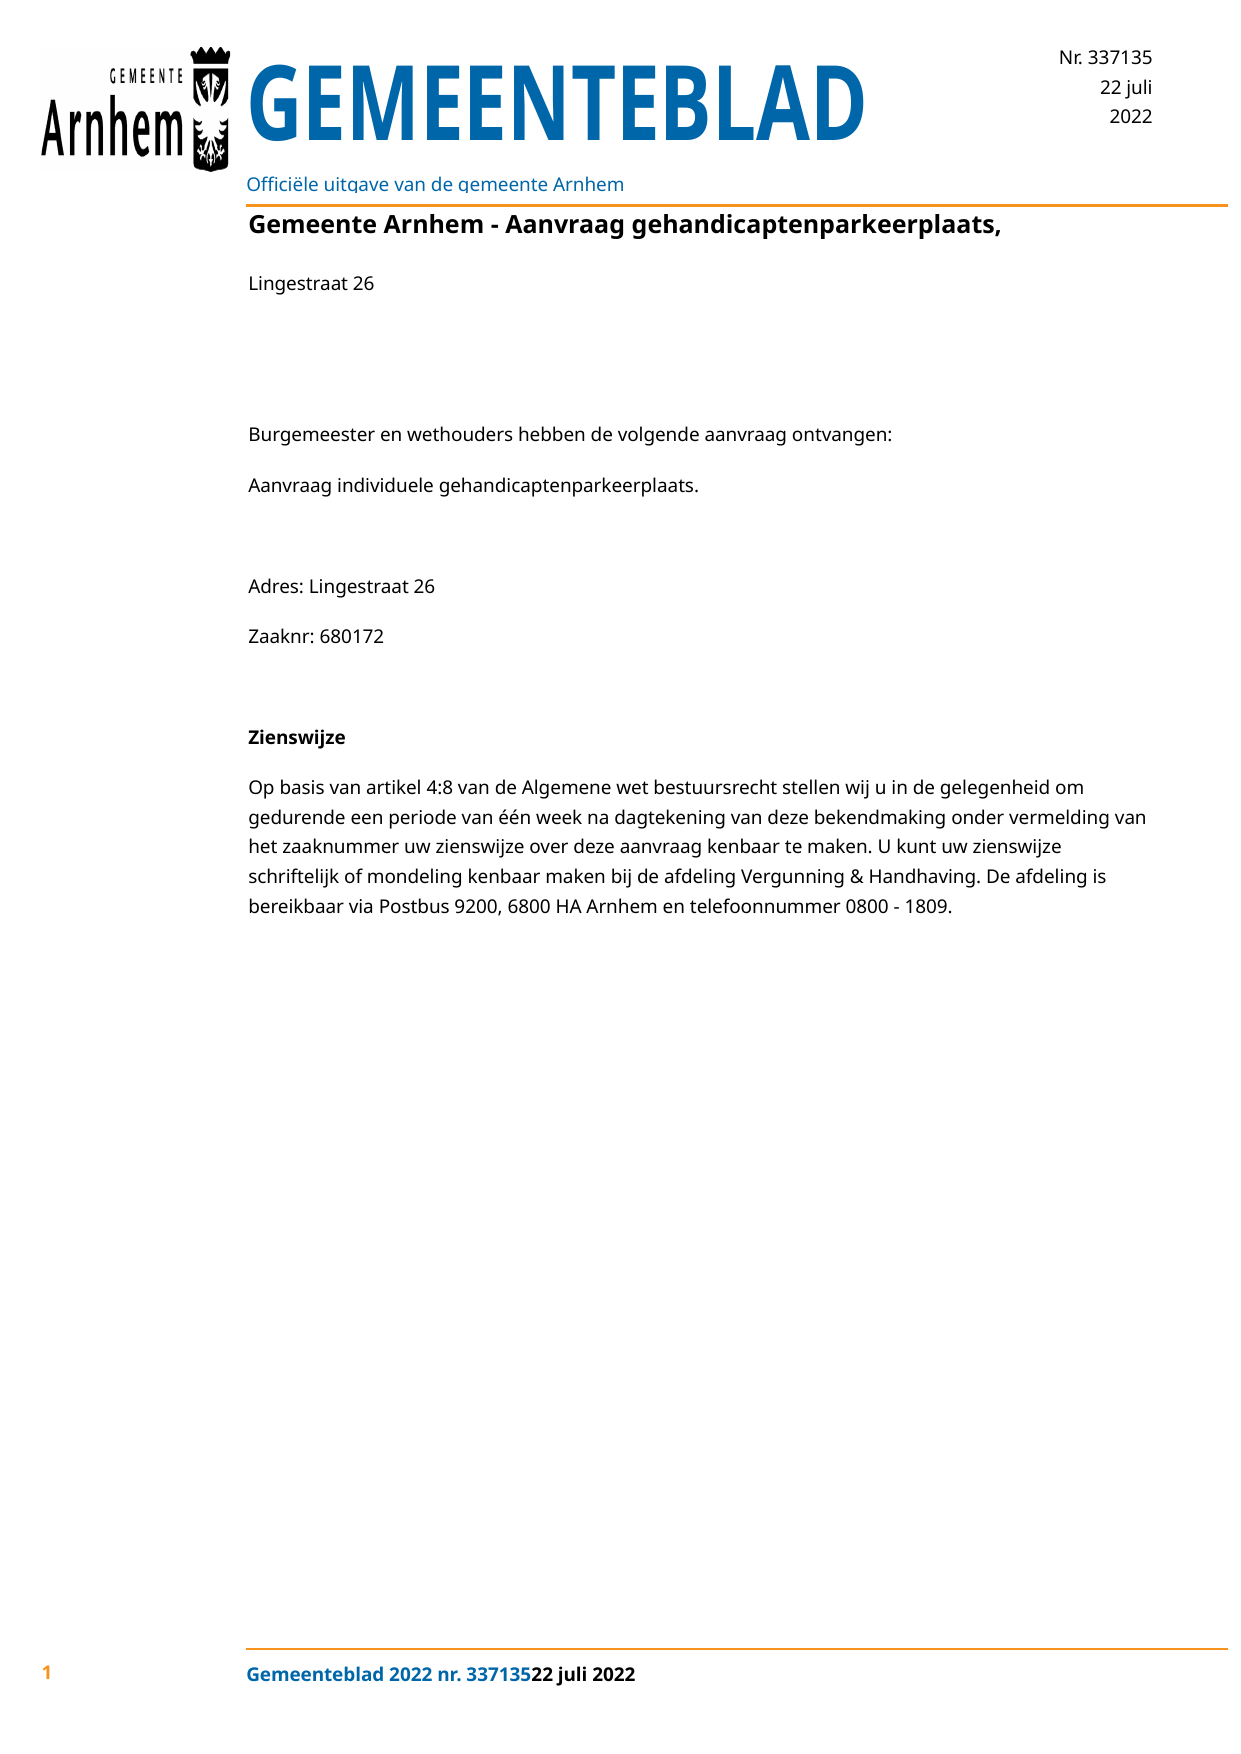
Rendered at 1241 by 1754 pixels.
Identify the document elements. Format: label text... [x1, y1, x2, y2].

picture [41, 47, 231, 172]
text Zaaknr: 680172 [248, 623, 1152, 649]
text Aanvraag individuele gehandicaptenparkeerplaats. [248, 472, 1152, 498]
text Lingestraat 26 [248, 270, 1152, 296]
text Adres: Lingestraat 26 [248, 573, 1152, 598]
text Zienswijze [248, 724, 1152, 750]
text Burgemeester en wethouders hebben de volgende aanvraag ontvangen: [248, 422, 1152, 447]
text Gemeente Arnhem - Aanvraag gehandicaptenparkeerplaats, [248, 207, 1152, 241]
text Op basis van artikel 4:8 van de Algemene wet bestuursrecht stellen wij u in de gelegenheid om gedurende een periode van één week na dagtekening van deze bekendmaking onder vermelding van het zaaknummer uw zienswijze over deze aanvraag kenbaar te maken. U kunt uw zienswijze schriftelijk of mondeling kenbaar maken bij de afdeling Vergunning & Handhaving. De afdeling is bereikbaar via Postbus 9200, 6800 HA Arnhem en telefoonnummer 0800 - 1809. [248, 774, 1152, 918]
